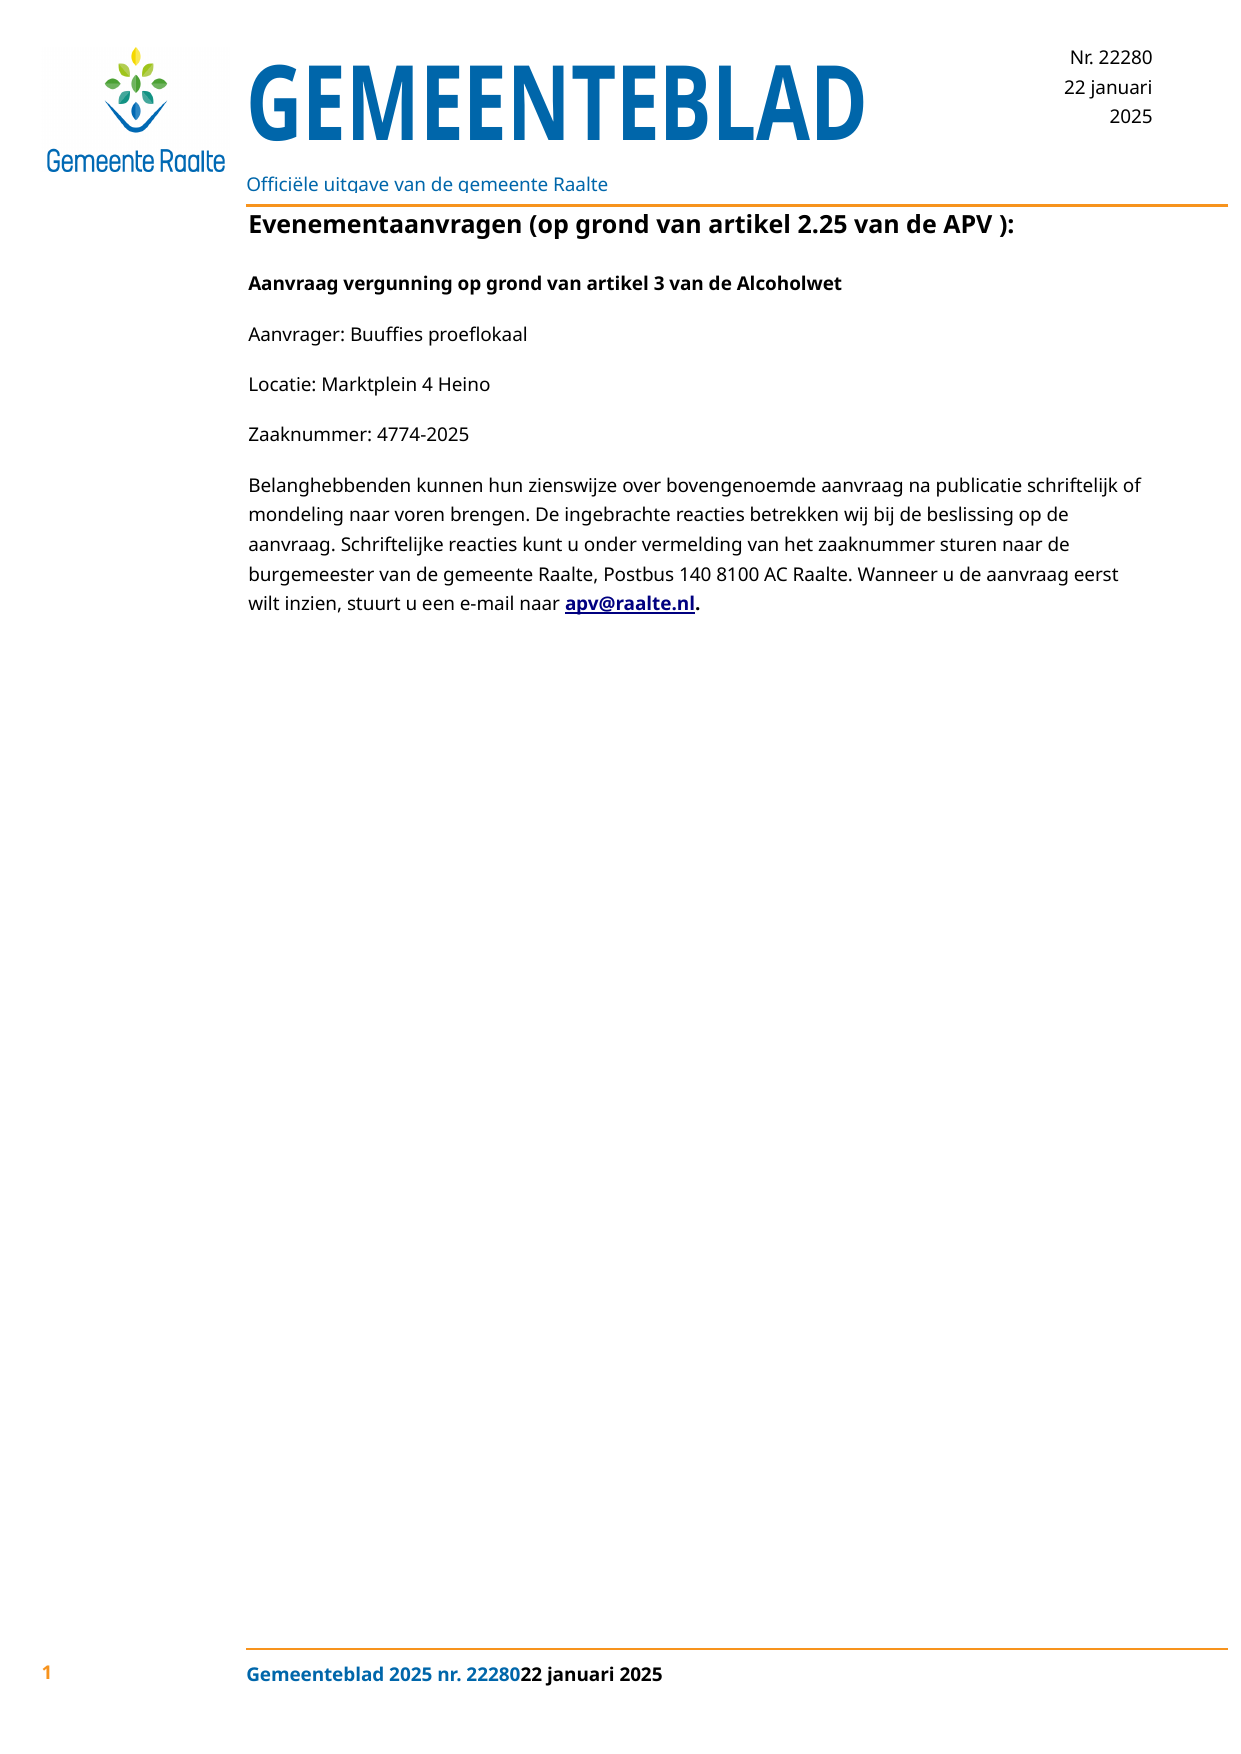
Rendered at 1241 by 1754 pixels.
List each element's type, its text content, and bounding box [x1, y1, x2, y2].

text Aanvraag vergunning op grond van artikel 3 van de Alcoholwet [248, 270, 1152, 296]
text Locatie: Marktplein 4 Heino [248, 371, 1152, 397]
text Zaaknummer: 4774-2025 [248, 422, 1152, 447]
text Aanvrager: Buuffies proeflokaal [248, 321, 1152, 346]
picture [41, 47, 231, 172]
text Belanghebbenden kunnen hun zienswijze over bovengenoemde aanvraag na publicatie schriftelijk of mondeling naar voren brengen. De ingebrachte reacties betrekken wij bij de beslissing op de aanvraag. Schriftelijke reacties kunt u onder vermelding van het zaaknummer sturen naar de burgemeester van de gemeente Raalte, Postbus 140 8100 AC Raalte. Wanneer u de aanvraag eerst wilt inzien, stuurt u een e-mail naar apv@raalte.nl. [248, 472, 1152, 616]
text Evenementaanvragen (op grond van artikel 2.25 van de APV ): [248, 207, 1152, 241]
